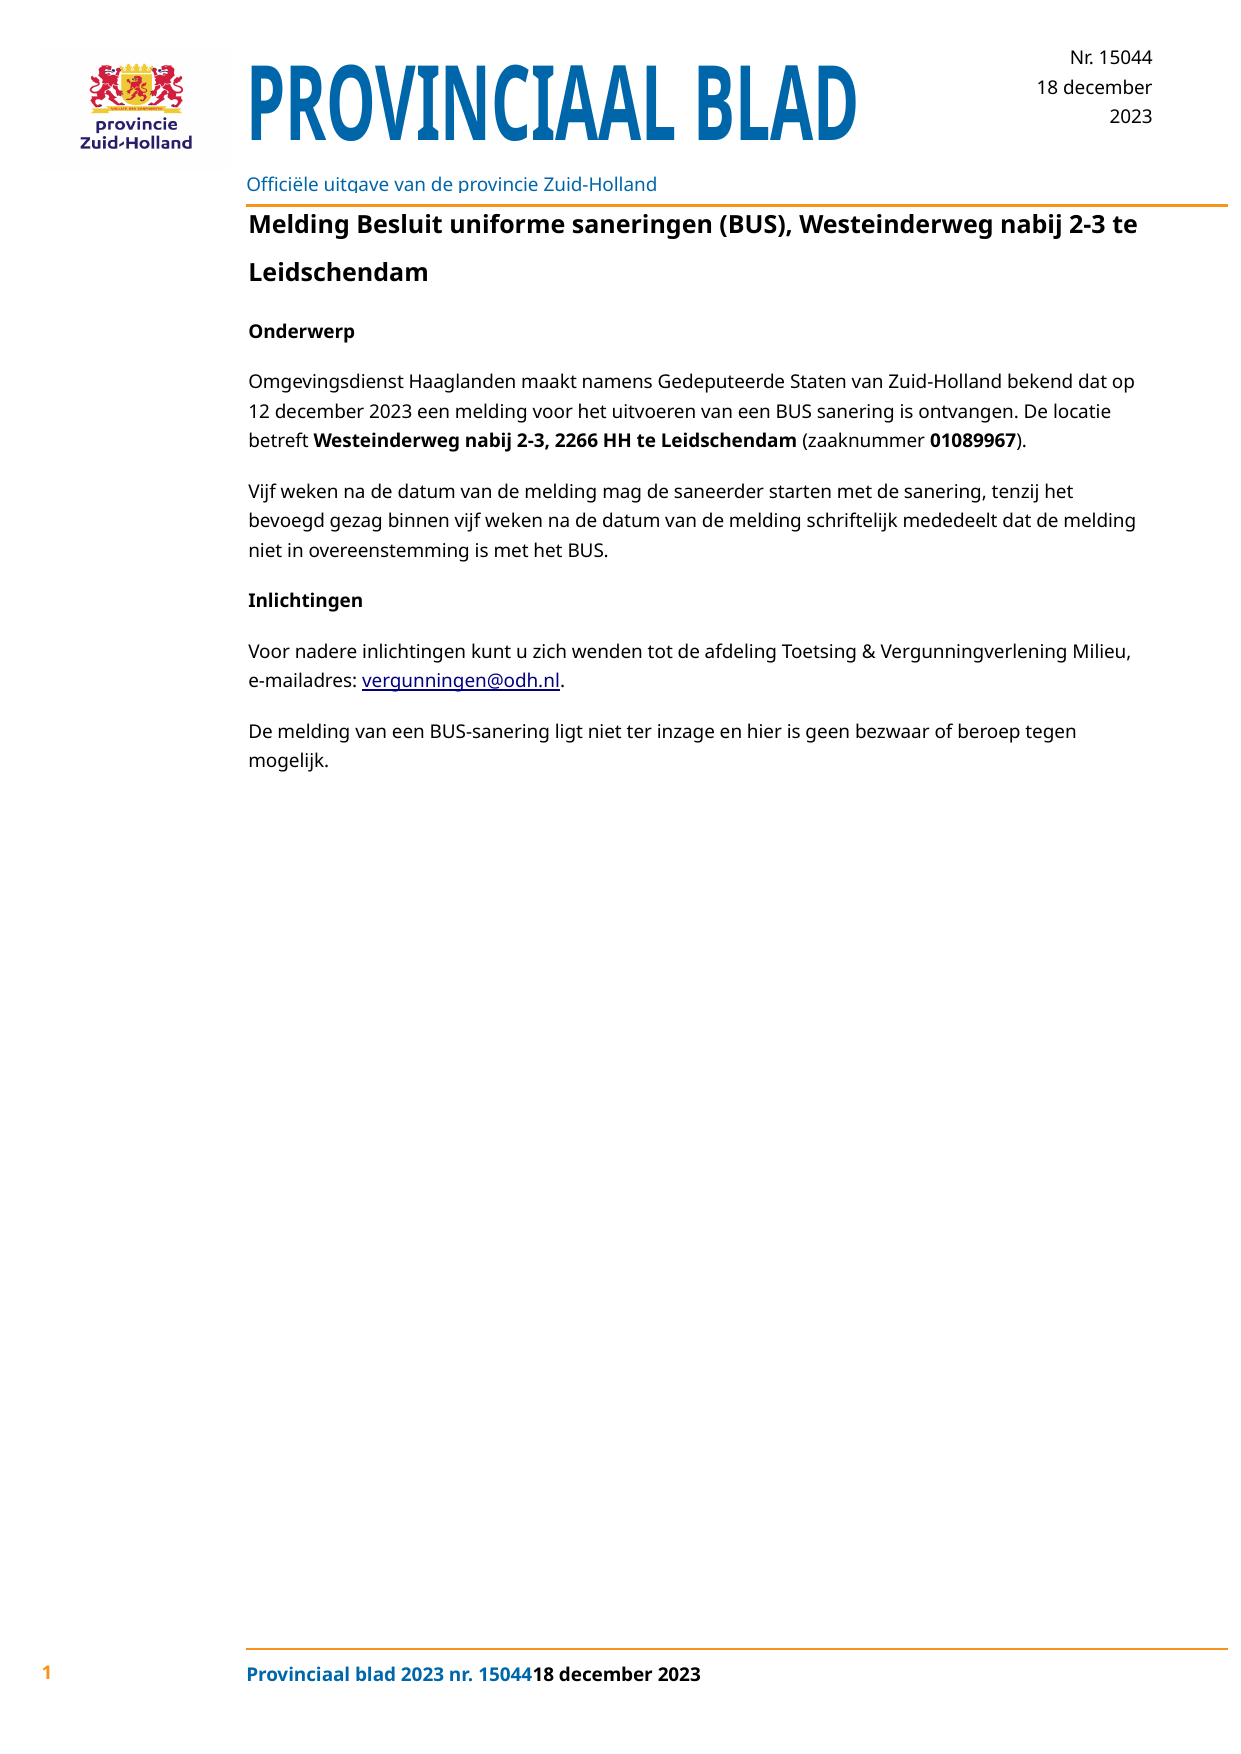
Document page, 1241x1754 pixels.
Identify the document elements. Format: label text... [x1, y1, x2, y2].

text Vijf weken na de datum van de melding mag de saneerder starten met de sanering, tenzij het bevoegd gezag binnen vijf weken na de datum van de melding schriftelijk mededeelt dat de melding niet in overeenstemming is met het BUS. [248, 478, 1152, 563]
text Onderwerp [248, 318, 1152, 344]
text Omgevingsdienst Haaglanden maakt namens Gedeputeerde Staten van Zuid-Holland bekend dat op 12 december 2023 een melding voor het uitvoeren van een BUS sanering is ontvangen. De locatie betreft Westeinderweg nabij 2-3, 2266 HH te Leidschendam (zaaknummer 01089967). [248, 368, 1152, 453]
text De melding van een BUS-sanering ligt niet ter inzage en hier is geen bezwaar of beroep tegen mogelijk. [248, 718, 1152, 773]
text Inlichtingen [248, 587, 1152, 613]
text Melding Besluit uniforme saneringen (BUS), Westeinderweg nabij 2-3 te Leidschendam [248, 207, 1152, 288]
text Voor nadere inlichtingen kunt u zich wenden tot de afdeling Toetsing & Vergunningverlening Milieu, e-mailadres: vergunningen@odh.nl. [248, 638, 1152, 693]
picture [41, 47, 231, 172]
